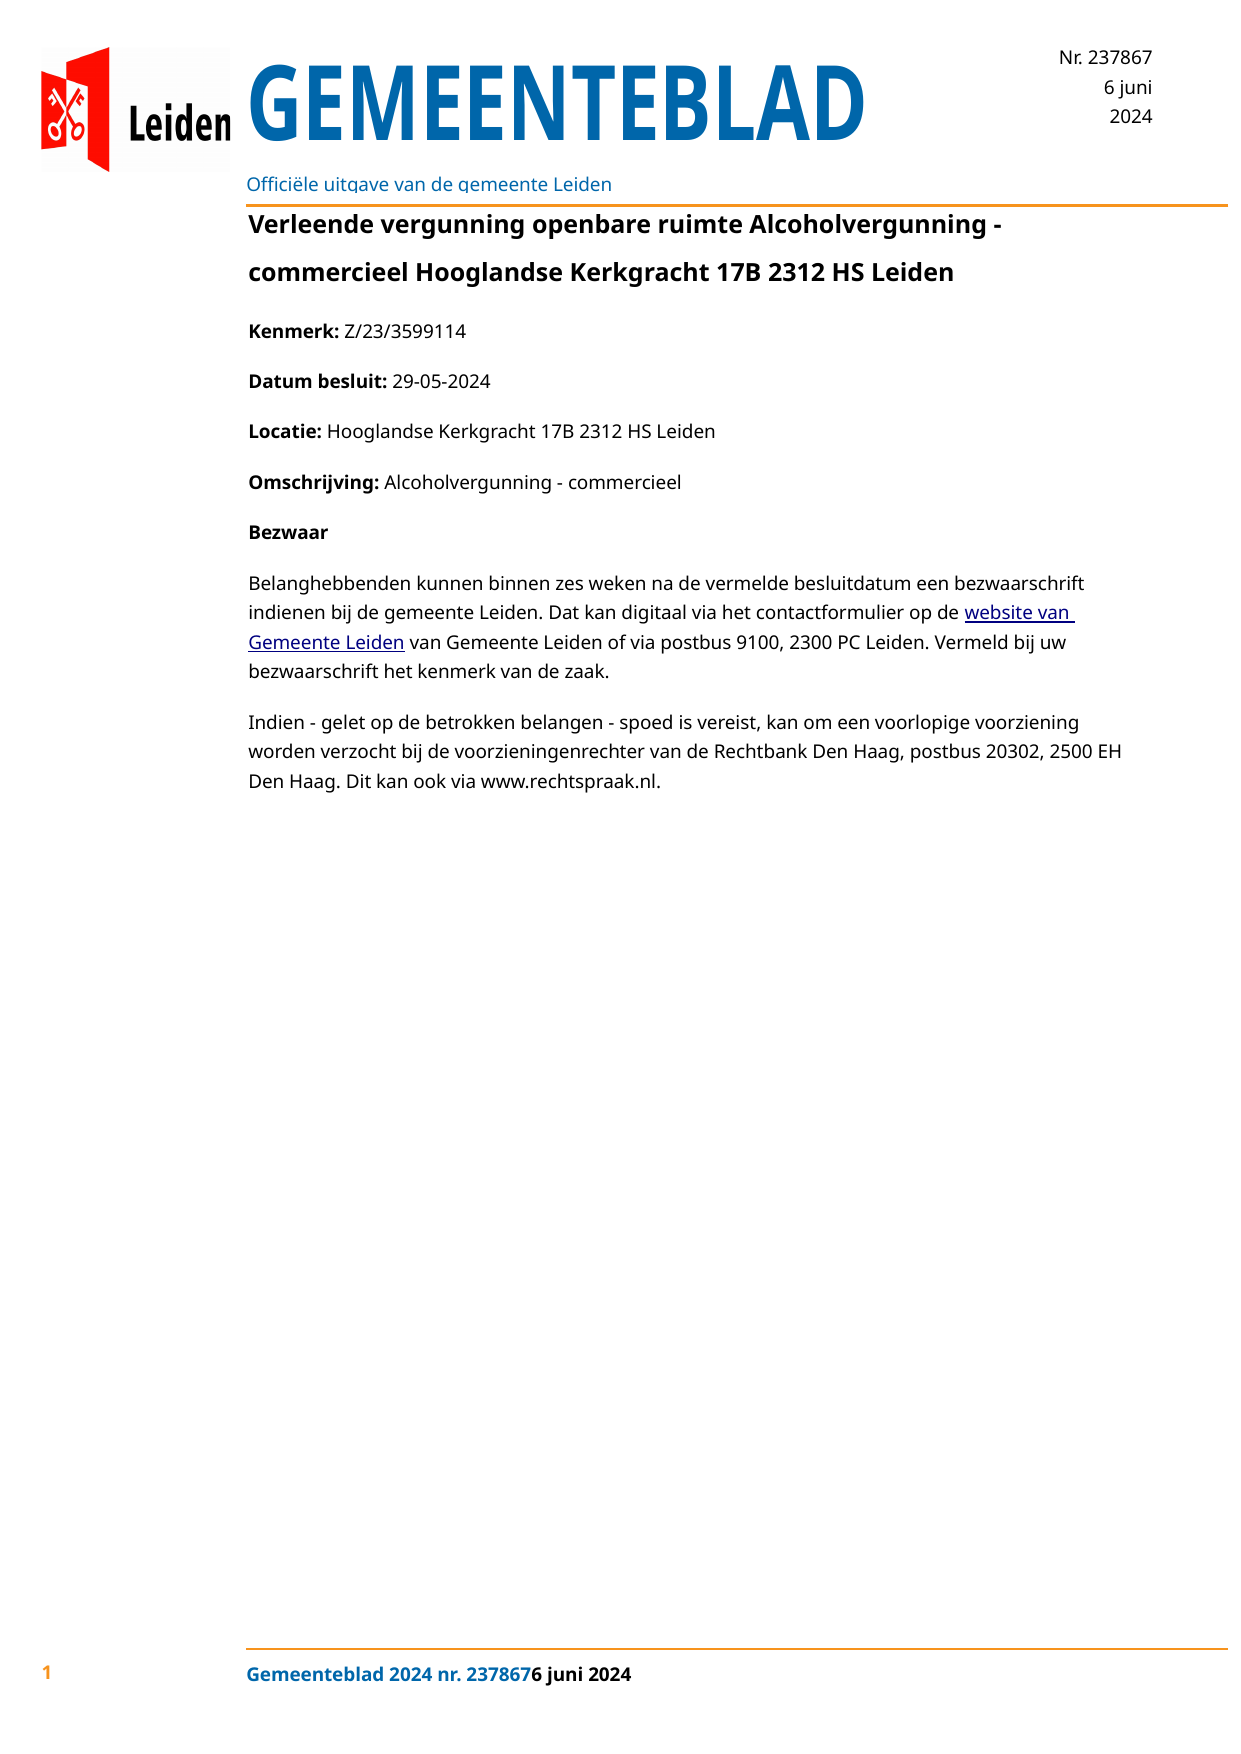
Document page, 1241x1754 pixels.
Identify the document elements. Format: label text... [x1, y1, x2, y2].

text Datum besluit: 29-05-2024 [248, 368, 1152, 394]
picture [41, 47, 231, 172]
text Locatie: Hooglandse Kerkgracht 17B 2312 HS Leiden [248, 419, 1152, 444]
text Omschrijving: Alcoholvergunning - commercieel [248, 469, 1152, 495]
text Verleende vergunning openbare ruimte Alcoholvergunning - commercieel Hooglandse Kerkgracht 17B 2312 HS Leiden [248, 207, 1152, 288]
text Bezwaar [248, 519, 1152, 545]
text Kenmerk: Z/23/3599114 [248, 318, 1152, 344]
text Belanghebbenden kunnen binnen zes weken na de vermelde besluitdatum een bezwaarschrift indienen bij de gemeente Leiden. Dat kan digitaal via het contactformulier op de website van Gemeente Leiden van Gemeente Leiden of via postbus 9100, 2300 PC Leiden. Vermeld bij uw bezwaarschrift het kenmerk van de zaak. [248, 570, 1152, 684]
text Indien - gelet op de betrokken belangen - spoed is vereist, kan om een voorlopige voorziening worden verzocht bij de voorzieningenrechter van de Rechtbank Den Haag, postbus 20302, 2500 EH Den Haag. Dit kan ook via www.rechtspraak.nl. [248, 709, 1152, 794]
